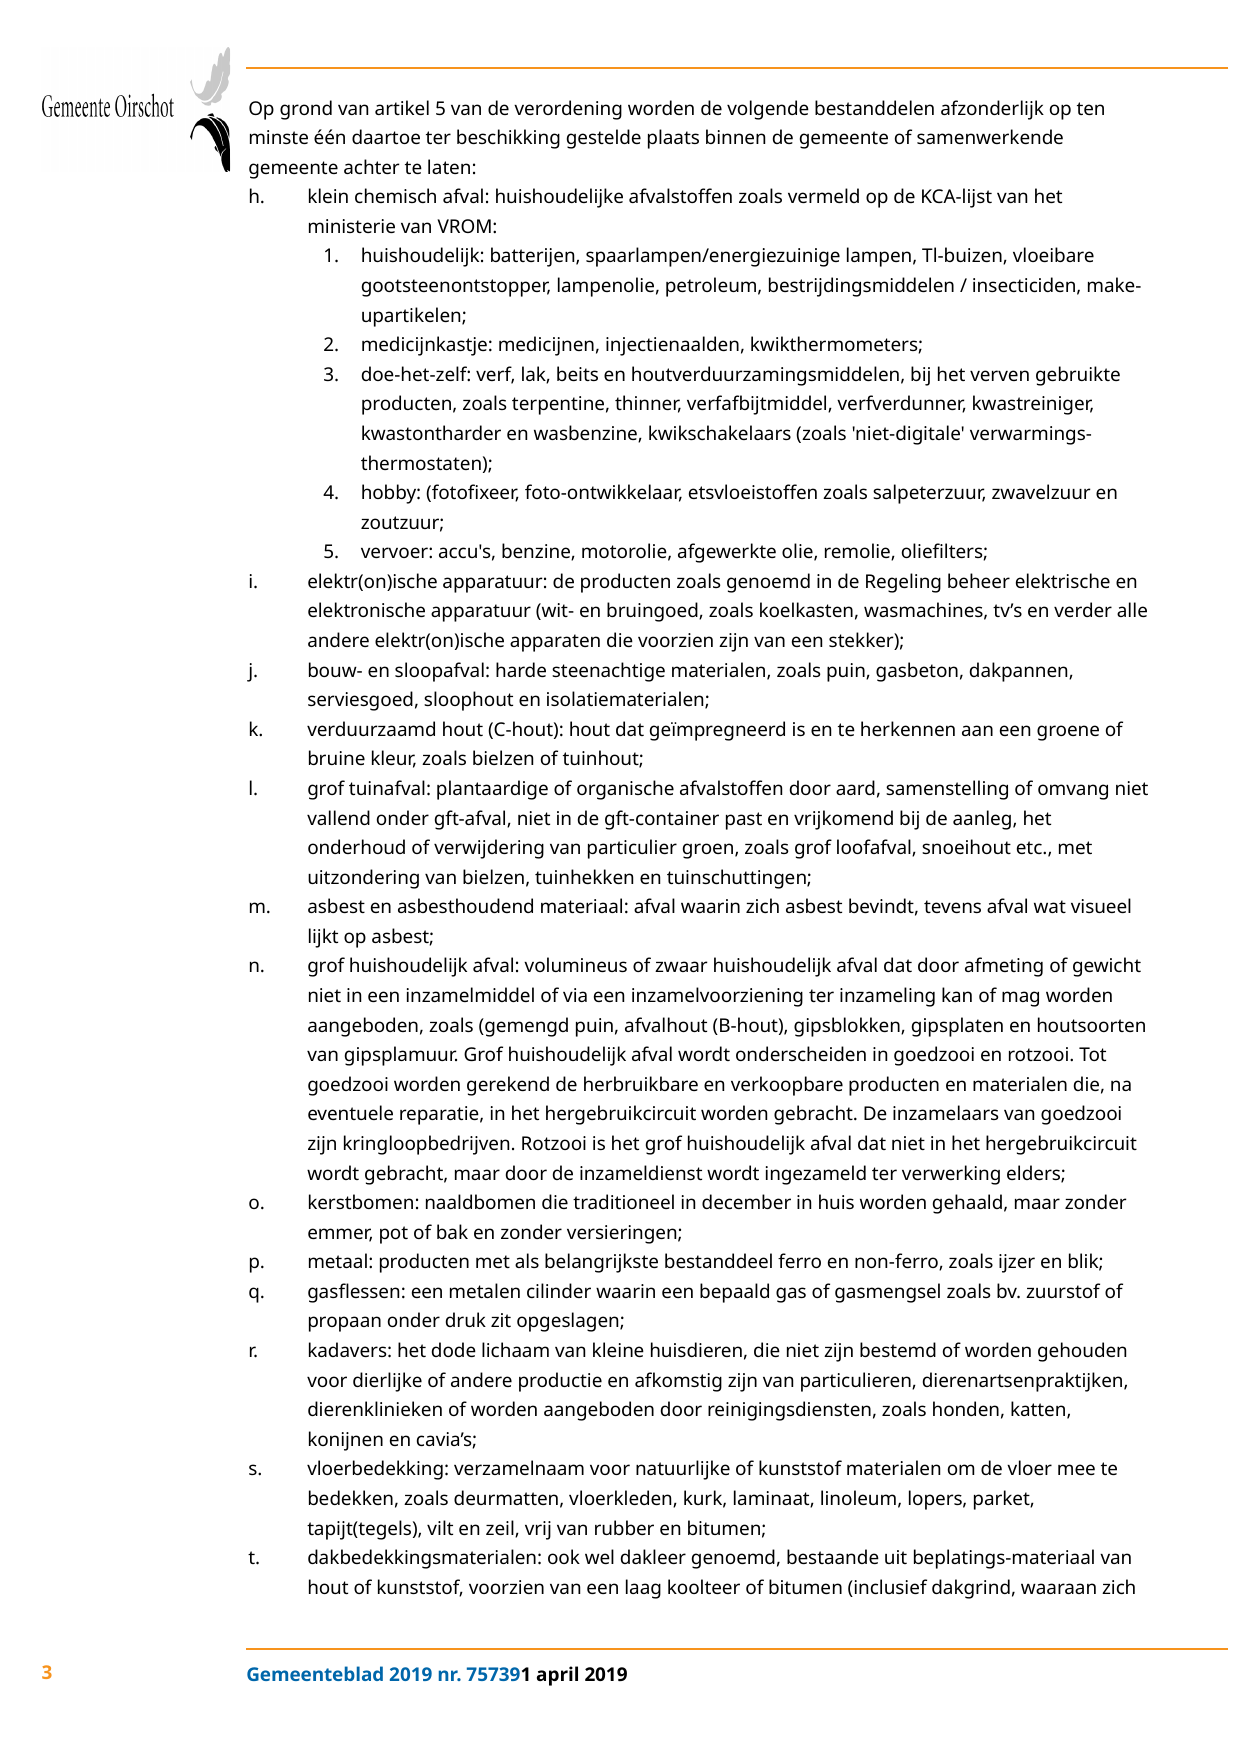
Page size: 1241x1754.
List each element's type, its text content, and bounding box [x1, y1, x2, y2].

list elektr(on)ische apparatuur: de producten zoals genoemd in de Regeling beheer elektrische en elektronische apparatuur (wit- en bruingoed, zoals koelkasten, wasmachines, tv’s en verder alle andere elektr(on)ische apparaten die voorzien zijn van een stekker); [248, 568, 1152, 653]
list grof tuinafval: plantaardige of organische afvalstoffen door aard, samenstelling of omvang niet vallend onder gft-afval, niet in de gft-container past en vrijkomend bij de aanleg, het onderhoud of verwijdering van particulier groen, zoals grof loofafval, snoeihout etc., met uitzondering van bielzen, tuinhekken en tuinschuttingen; [248, 775, 1152, 890]
text Op grond van artikel 5 van de verordening worden de volgende bestanddelen afzonderlijk op ten minste één daartoe ter beschikking gestelde plaats binnen de gemeente of samenwerkende gemeente achter te laten: [248, 95, 1152, 180]
list gasflessen: een metalen cilinder waarin een bepaald gas of gasmengsel zoals bv. zuurstof of propaan onder druk zit opgeslagen; [248, 1278, 1152, 1333]
list huishoudelijk: batterijen, spaarlampen/energiezuinige lampen, Tl-buizen, vloeibare gootsteenontstopper, lampenolie, petroleum, bestrijdingsmiddelen / insecticiden, make-upartikelen; [323, 243, 1152, 328]
list hobby: (fotofixeer, foto-ontwikkelaar, etsvloeistoffen zoals salpeterzuur, zwavelzuur en zoutzuur; [323, 479, 1152, 535]
list kerstbomen: naaldbomen die traditioneel in december in huis worden gehaald, maar zonder emmer, pot of bak en zonder versieringen; [248, 1189, 1152, 1245]
list bouw- en sloopafval: harde steenachtige materialen, zoals puin, gasbeton, dakpannen, serviesgoed, sloophout en isolatiematerialen; [248, 657, 1152, 712]
list metaal: producten met als belangrijkste bestanddeel ferro en non-ferro, zoals ijzer en blik; [248, 1248, 1152, 1274]
list klein chemisch afval: huishoudelijke afvalstoffen zoals vermeld op de KCA-lijst van het ministerie van VROM: [248, 183, 1152, 239]
list grof huishoudelijk afval: volumineus of zwaar huishoudelijk afval dat door afmeting of gewicht niet in een inzamelmiddel of via een inzamelvoorziening ter inzameling kan of mag worden aangeboden, zoals (gemengd puin, afvalhout (B-hout), gipsblokken, gipsplaten en houtsoorten van gipsplamuur. Grof huishoudelijk afval wordt onderscheiden in goedzooi en rotzooi. Tot goedzooi worden gerekend de herbruikbare en verkoopbare producten en materialen die, na eventuele reparatie, in het hergebruikcircuit worden gebracht. De inzamelaars van goedzooi zijn kringloopbedrijven. Rotzooi is het grof huishoudelijk afval dat niet in het hergebruikcircuit wordt gebracht, maar door de inzameldienst wordt ingezameld ter verwerking elders; [248, 953, 1152, 1186]
list doe-het-zelf: verf, lak, beits en houtverduurzamingsmiddelen, bij het verven gebruikte producten, zoals terpentine, thinner, verfafbijtmiddel, verfverdunner, kwastreiniger, kwastontharder en wasbenzine, kwikschakelaars (zoals 'niet-digitale' verwarmings-thermostaten); [323, 361, 1152, 476]
list vloerbedekking: verzamelnaam voor natuurlijke of kunststof materialen om de vloer mee te bedekken, zoals deurmatten, vloerkleden, kurk, laminaat, linoleum, lopers, parket, tapijt(tegels), vilt en zeil, vrij van rubber en bitumen; [248, 1456, 1152, 1541]
list medicijnkastje: medicijnen, injectienaalden, kwikthermometers; [323, 331, 1152, 357]
list verduurzaamd hout (C-hout): hout dat geïmpregneerd is en te herkennen aan een groene of bruine kleur, zoals bielzen of tuinhout; [248, 716, 1152, 771]
list vervoer: accu's, benzine, motorolie, afgewerkte olie, remolie, oliefilters; [323, 538, 1152, 564]
list asbest en asbesthoudend materiaal: afval waarin zich asbest bevindt, tevens afval wat visueel lijkt op asbest; [248, 893, 1152, 949]
list kadavers: het dode lichaam van kleine huisdieren, die niet zijn bestemd of worden gehouden voor dierlijke of andere productie en afkomstig zijn van particulieren, dierenartsenpraktijken, dierenklinieken of worden aangeboden door reinigingsdiensten, zoals honden, katten, konijnen en cavia’s; [248, 1337, 1152, 1452]
picture [41, 47, 231, 172]
list dakbedekkingsmaterialen: ook wel dakleer genoemd, bestaande uit beplatings-materiaal van hout of kunststof, voorzien van een laag koolteer of bitumen (inclusief dakgrind, waaraan zich [248, 1544, 1152, 1600]
